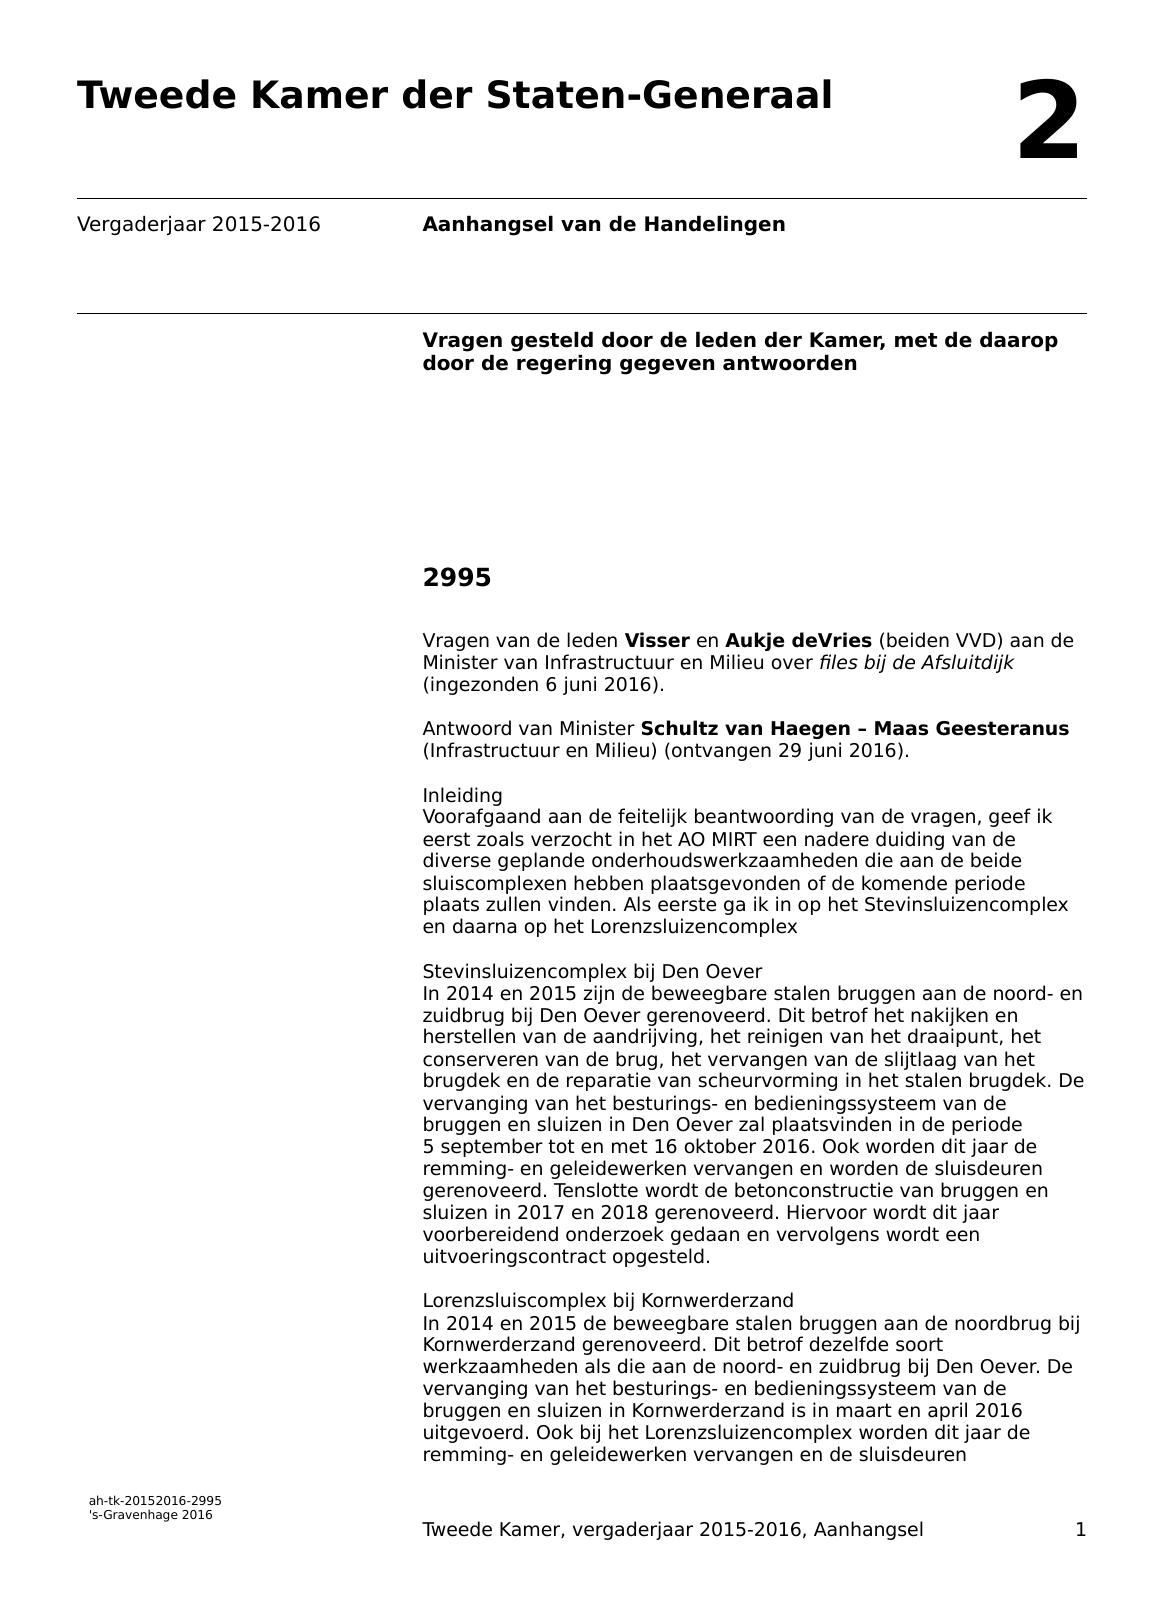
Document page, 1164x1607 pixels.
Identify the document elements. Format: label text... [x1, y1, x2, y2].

text In 2014 en 2015 de beweegbare stalen bruggen aan de noordbrug bij Kornwerderzand gerenoveerd. Dit betrof dezelfde soort werkzaamheden als die aan de noord- en zuidbrug bij Den Oever. De vervanging van het besturings- en bedieningssysteem van de bruggen en sluizen in Kornwerderzand is in maart en april 2016 uitgevoerd. Ook bij het Lorenzsluizencomplex worden dit jaar de remming- en geleidewerken vervangen en de sluisdeuren [422, 1312, 1087, 1466]
text ah-tk-20152016-2995 [88, 1494, 323, 1508]
text 's-Gravenhage 2016 [88, 1508, 323, 1522]
text 2995 [422, 563, 1087, 592]
text Stevinsluizencomplex bij Den Oever [422, 961, 1087, 982]
text Lorenzsluiscomplex bij Kornwerderzand [422, 1290, 1087, 1312]
text Vragen van de leden Visser en Aukje deVries (beiden VVD) aan de Minister van Infrastructuur en Milieu over files bij de Afsluitdijk (ingezonden 6 juni 2016). [422, 630, 1087, 696]
table_cell Aanhangsel van de Handelingen [422, 199, 1087, 313]
table_cell [77, 314, 422, 375]
table_cell Vragen gesteld door de leden der Kamer, met de daarop door de regering gegeven antwoorden [422, 314, 1087, 375]
table_header 2 [886, 59, 1087, 198]
table_cell Vergaderjaar 2015-2016 [77, 199, 422, 313]
text Voorafgaand aan de feitelijk beantwoording van de vragen, geef ik eerst zoals verzocht in het AO MIRT een nadere duiding van de diverse geplande onderhoudswerkzaamheden die aan de beide sluiscomplexen hebben plaatsgevonden of de komende periode plaats zullen vinden. Als eerste ga ik in op het Stevinsluizencomplex en daarna op het Lorenzsluizencomplex [422, 806, 1087, 938]
text Antwoord van Minister Schultz van Haegen – Maas Geesteranus (Infrastructuur en Milieu) (ontvangen 29 juni 2016). [422, 718, 1087, 762]
text In 2014 en 2015 zijn de beweegbare stalen bruggen aan de noord- en zuidbrug bij Den Oever gerenoveerd. Dit betrof het nakijken en herstellen van de aandrijving, het reinigen van het draaipunt, het conserveren van de brug, het vervangen van de slijtlaag van het brugdek en de reparatie van scheurvorming in het stalen brugdek. De vervanging van het besturings- en bedieningssysteem van de bruggen en sluizen in Den Oever zal plaatsvinden in de periode 5 september tot en met 16 oktober 2016. Ook worden dit jaar de remming- en geleidewerken vervangen en worden de sluisdeuren gerenoveerd. Tenslotte wordt de betonconstructie van bruggen en sluizen in 2017 en 2018 gerenoveerd. Hiervoor wordt dit jaar voorbereidend onderzoek gedaan en vervolgens wordt een uitvoeringscontract opgesteld. [422, 982, 1087, 1268]
text Inleiding [422, 784, 1087, 806]
table_header Tweede Kamer der Staten-Generaal [77, 59, 886, 198]
